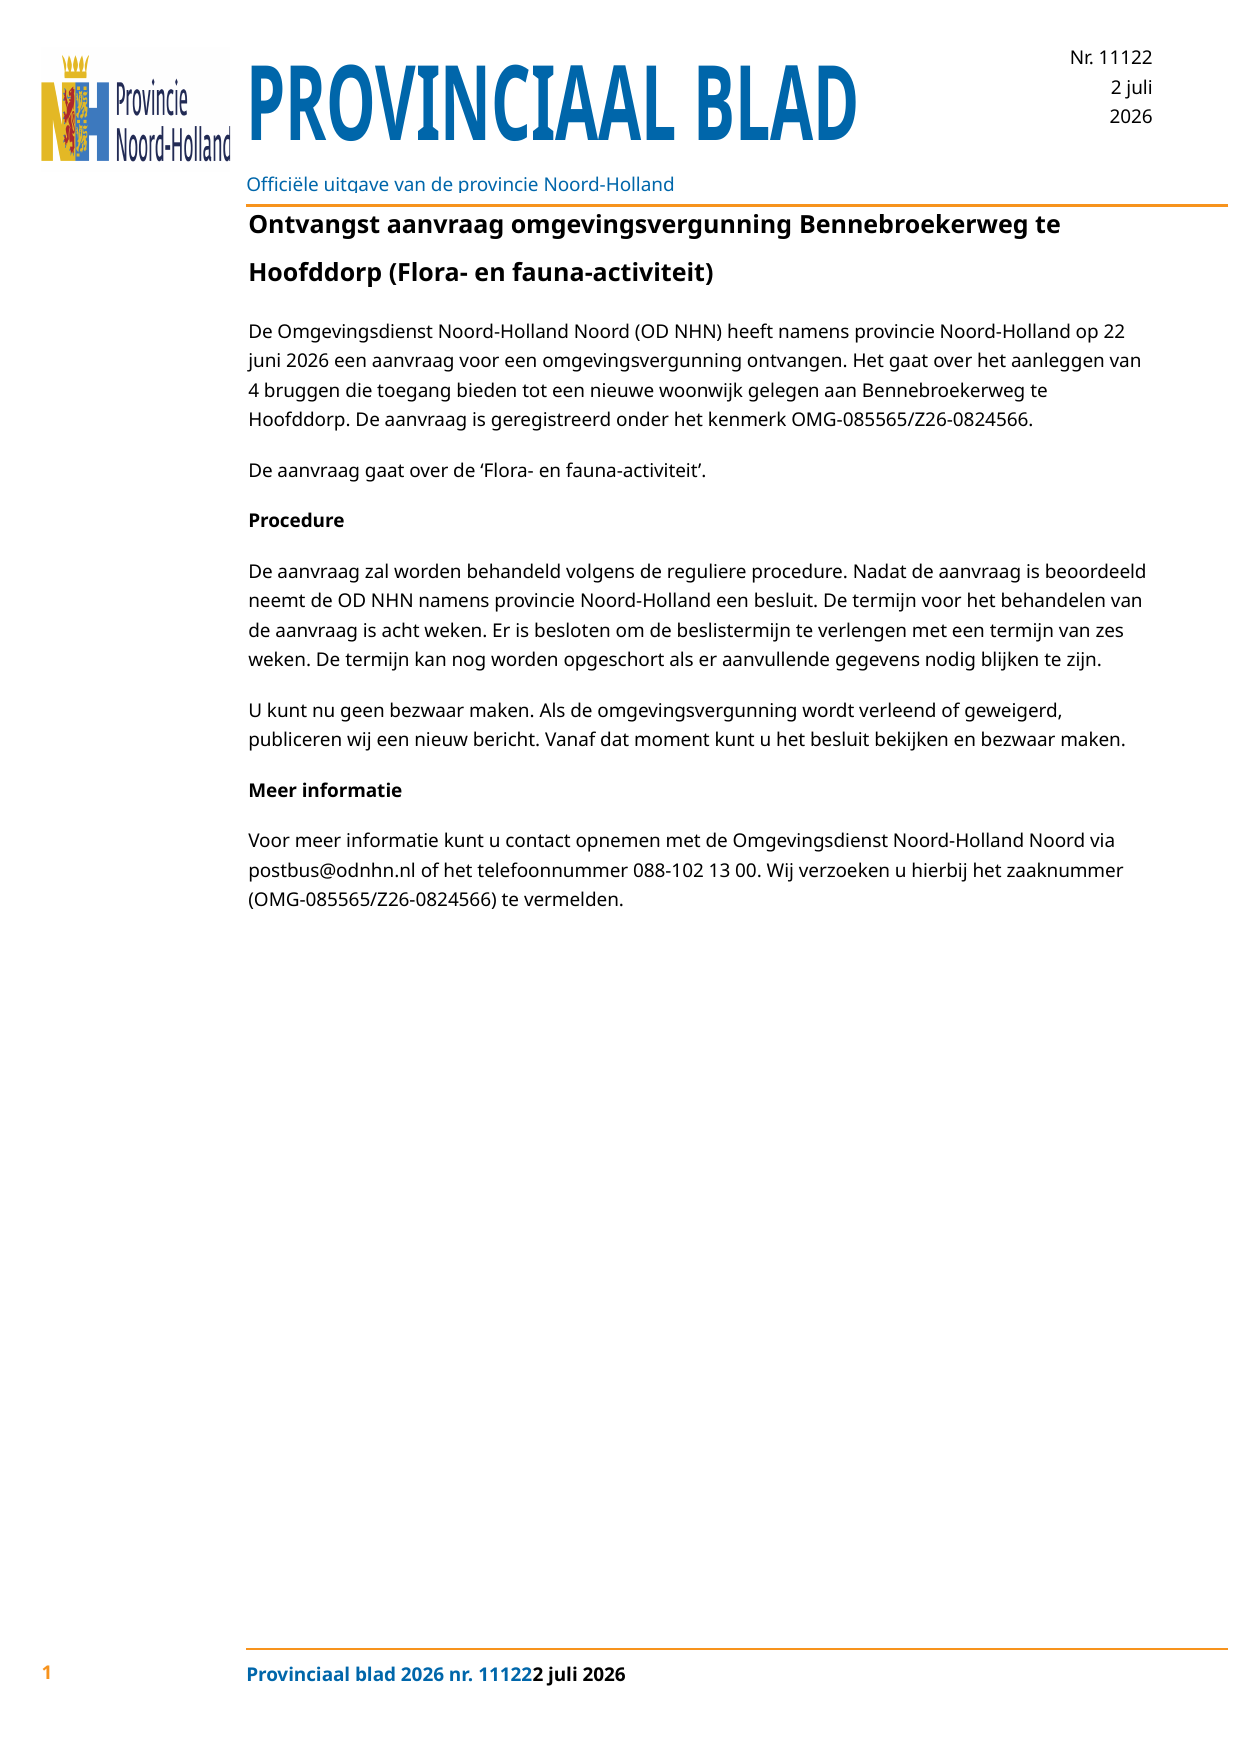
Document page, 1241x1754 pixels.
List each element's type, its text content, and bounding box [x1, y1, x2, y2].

text De Omgevingsdienst Noord-Holland Noord (OD NHN) heeft namens provincie Noord-Holland op 22 juni 2026 een aanvraag voor een omgevingsvergunning ontvangen. Het gaat over het aanleggen van 4 bruggen die toegang bieden tot een nieuwe woonwijk gelegen aan Bennebroekerweg te Hoofddorp. De aanvraag is geregistreerd onder het kenmerk OMG-085565/Z26-0824566. [248, 318, 1152, 432]
text U kunt nu geen bezwaar maken. Als de omgevingsvergunning wordt verleend of geweigerd, publiceren wij een nieuw bericht. Vanaf dat moment kunt u het besluit bekijken en bezwaar maken. [248, 697, 1152, 752]
text De aanvraag zal worden behandeld volgens de reguliere procedure. Nadat de aanvraag is beoordeeld neemt de OD NHN namens provincie Noord-Holland een besluit. De termijn voor het behandelen van de aanvraag is acht weken. Er is besloten om de beslistermijn te verlengen met een termijn van zes weken. De termijn kan nog worden opgeschort als er aanvullende gegevens nodig blijken te zijn. [248, 558, 1152, 672]
text De aanvraag gaat over de ‘Flora- en fauna-activiteit’. [248, 457, 1152, 483]
text Voor meer informatie kunt u contact opnemen met de Omgevingsdienst Noord-Holland Noord via postbus@odnhn.nl of het telefoonnummer 088-102 13 00. Wij verzoeken u hierbij het zaaknummer (OMG-085565/Z26-0824566) te vermelden. [248, 827, 1152, 912]
picture [41, 47, 231, 172]
text Meer informatie [248, 777, 1152, 803]
text Procedure [248, 507, 1152, 533]
text Ontvangst aanvraag omgevingsvergunning Bennebroekerweg te Hoofddorp (Flora- en fauna-activiteit) [248, 207, 1152, 288]
